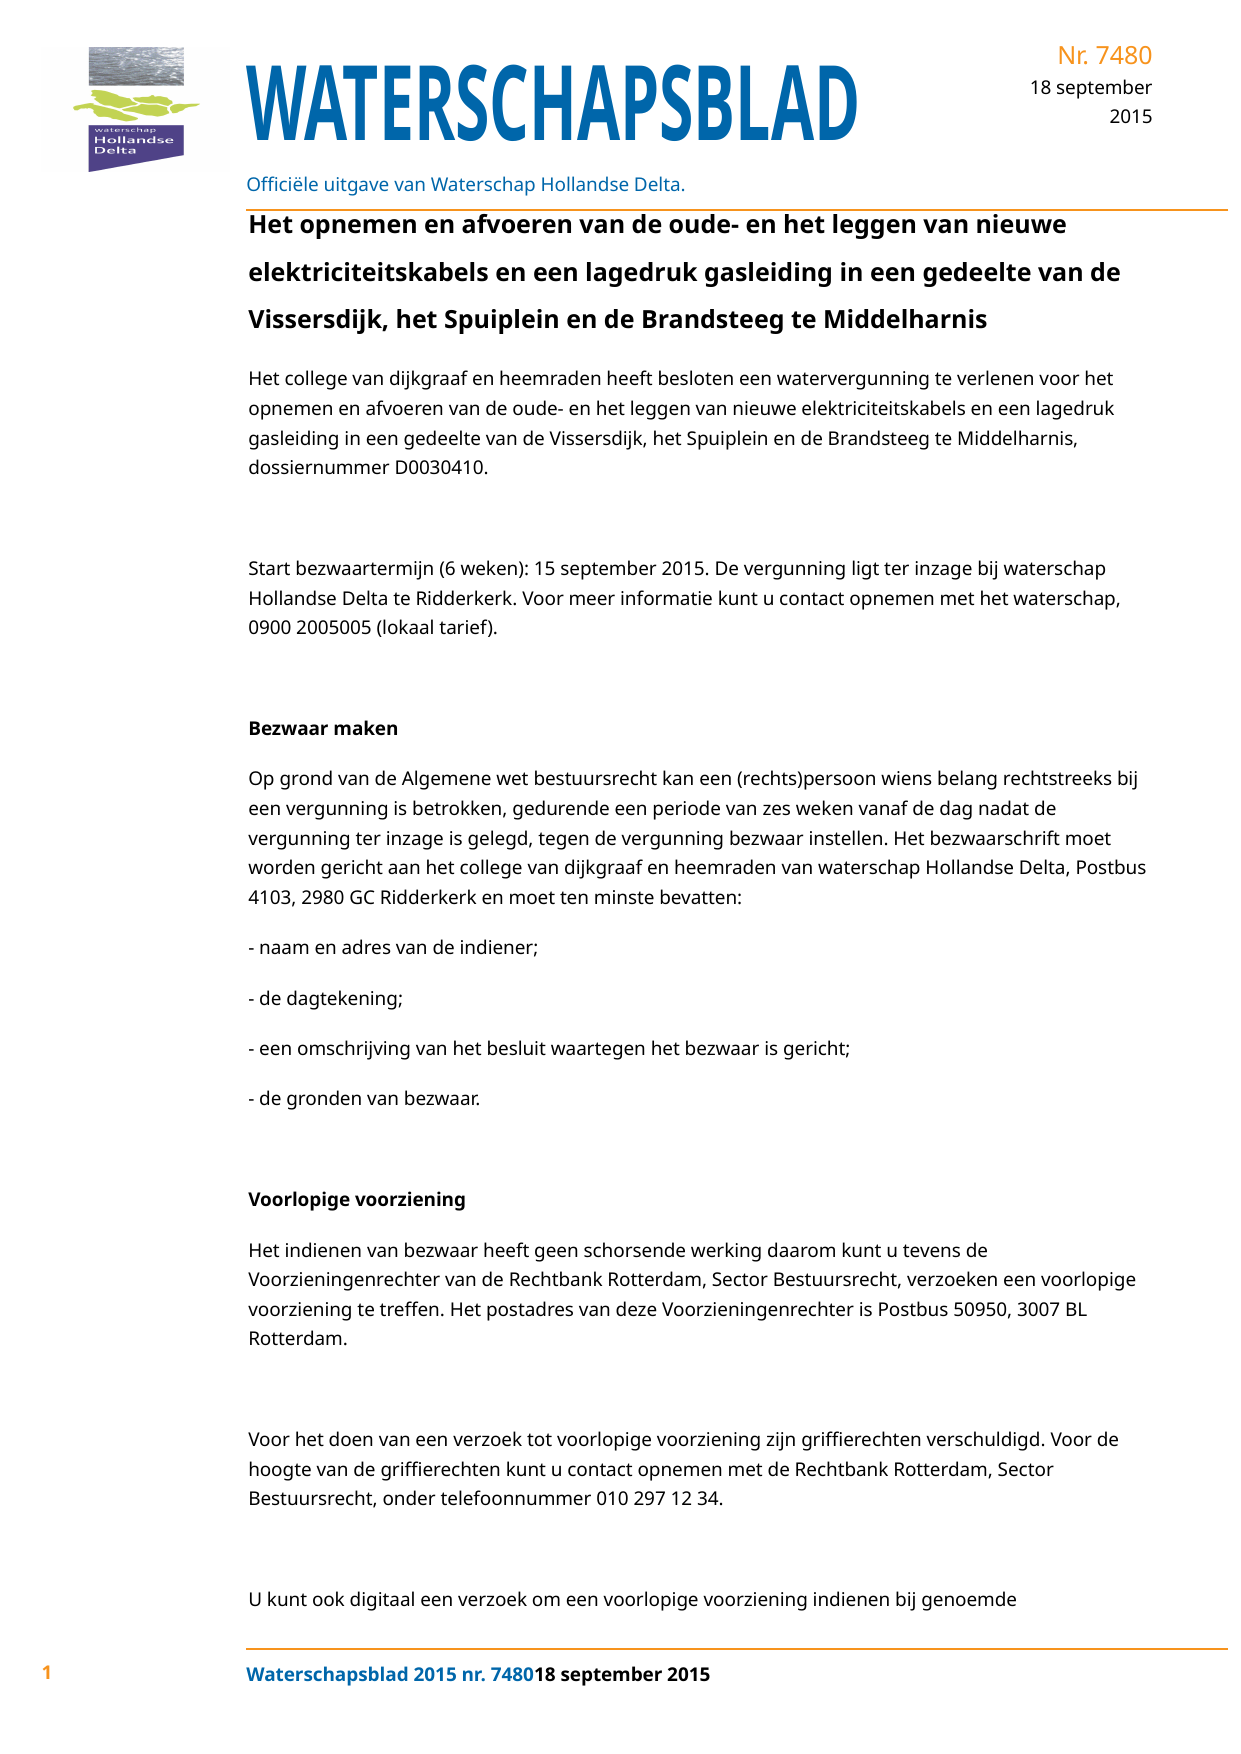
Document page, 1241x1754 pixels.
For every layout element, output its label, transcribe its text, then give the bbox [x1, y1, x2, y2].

text - de gronden van bezwaar. [248, 1086, 1152, 1111]
text Voor het doen van een verzoek tot voorlopige voorziening zijn griffierechten verschuldigd. Voor de hoogte van de griffierechten kunt u contact opnemen met de Rechtbank Rotterdam, Sector Bestuursrecht, onder telefoonnummer 010 297 12 34. [248, 1426, 1152, 1511]
text U kunt ook digitaal een verzoek om een voorlopige voorziening indienen bij genoemde [248, 1586, 1152, 1612]
text Het indienen van bezwaar heeft geen schorsende werking daarom kunt u tevens de Voorzieningenrechter van de Rechtbank Rotterdam, Sector Bestuursrecht, verzoeken een voorlopige voorziening te treffen. Het postadres van deze Voorzieningenrechter is Postbus 50950, 3007 BL Rotterdam. [248, 1237, 1152, 1351]
text Start bezwaartermijn (6 weken): 15 september 2015. De vergunning ligt ter inzage bij waterschap Hollandse Delta te Ridderkerk. Voor meer informatie kunt u contact opnemen met het waterschap, 0900 2005005 (lokaal tarief). [248, 555, 1152, 640]
text - naam en adres van de indiener; [248, 934, 1152, 960]
text - de dagtekening; [248, 985, 1152, 1010]
text Op grond van de Algemene wet bestuursrecht kan een (rechts)persoon wiens belang rechtstreeks bij een vergunning is betrokken, gedurende een periode van zes weken vanaf de dag nadat de vergunning ter inzage is gelegd, tegen de vergunning bezwaar instellen. Het bezwaarschrift moet worden gericht aan het college van dijkgraaf en heemraden van waterschap Hollandse Delta, Postbus 4103, 2980 GC Ridderkerk en moet ten minste bevatten: [248, 766, 1152, 909]
text Bezwaar maken [248, 715, 1152, 741]
picture [41, 47, 231, 172]
text Het opnemen en afvoeren van de oude- en het leggen van nieuwe elektriciteitskabels en een lagedruk gasleiding in een gedeelte van de Vissersdijk, het Spuiplein en de Brandsteeg te Middelharnis [248, 211, 1152, 336]
text - een omschrijving van het besluit waartegen het bezwaar is gericht; [248, 1035, 1152, 1061]
text Het college van dijkgraaf en heemraden heeft besloten een watervergunning te verlenen voor het opnemen en afvoeren van de oude- en het leggen van nieuwe elektriciteitskabels en een lagedruk gasleiding in een gedeelte van de Vissersdijk, het Spuiplein en de Brandsteeg te Middelharnis, dossiernummer D0030410. [248, 366, 1152, 480]
text Voorlopige voorziening [248, 1186, 1152, 1212]
